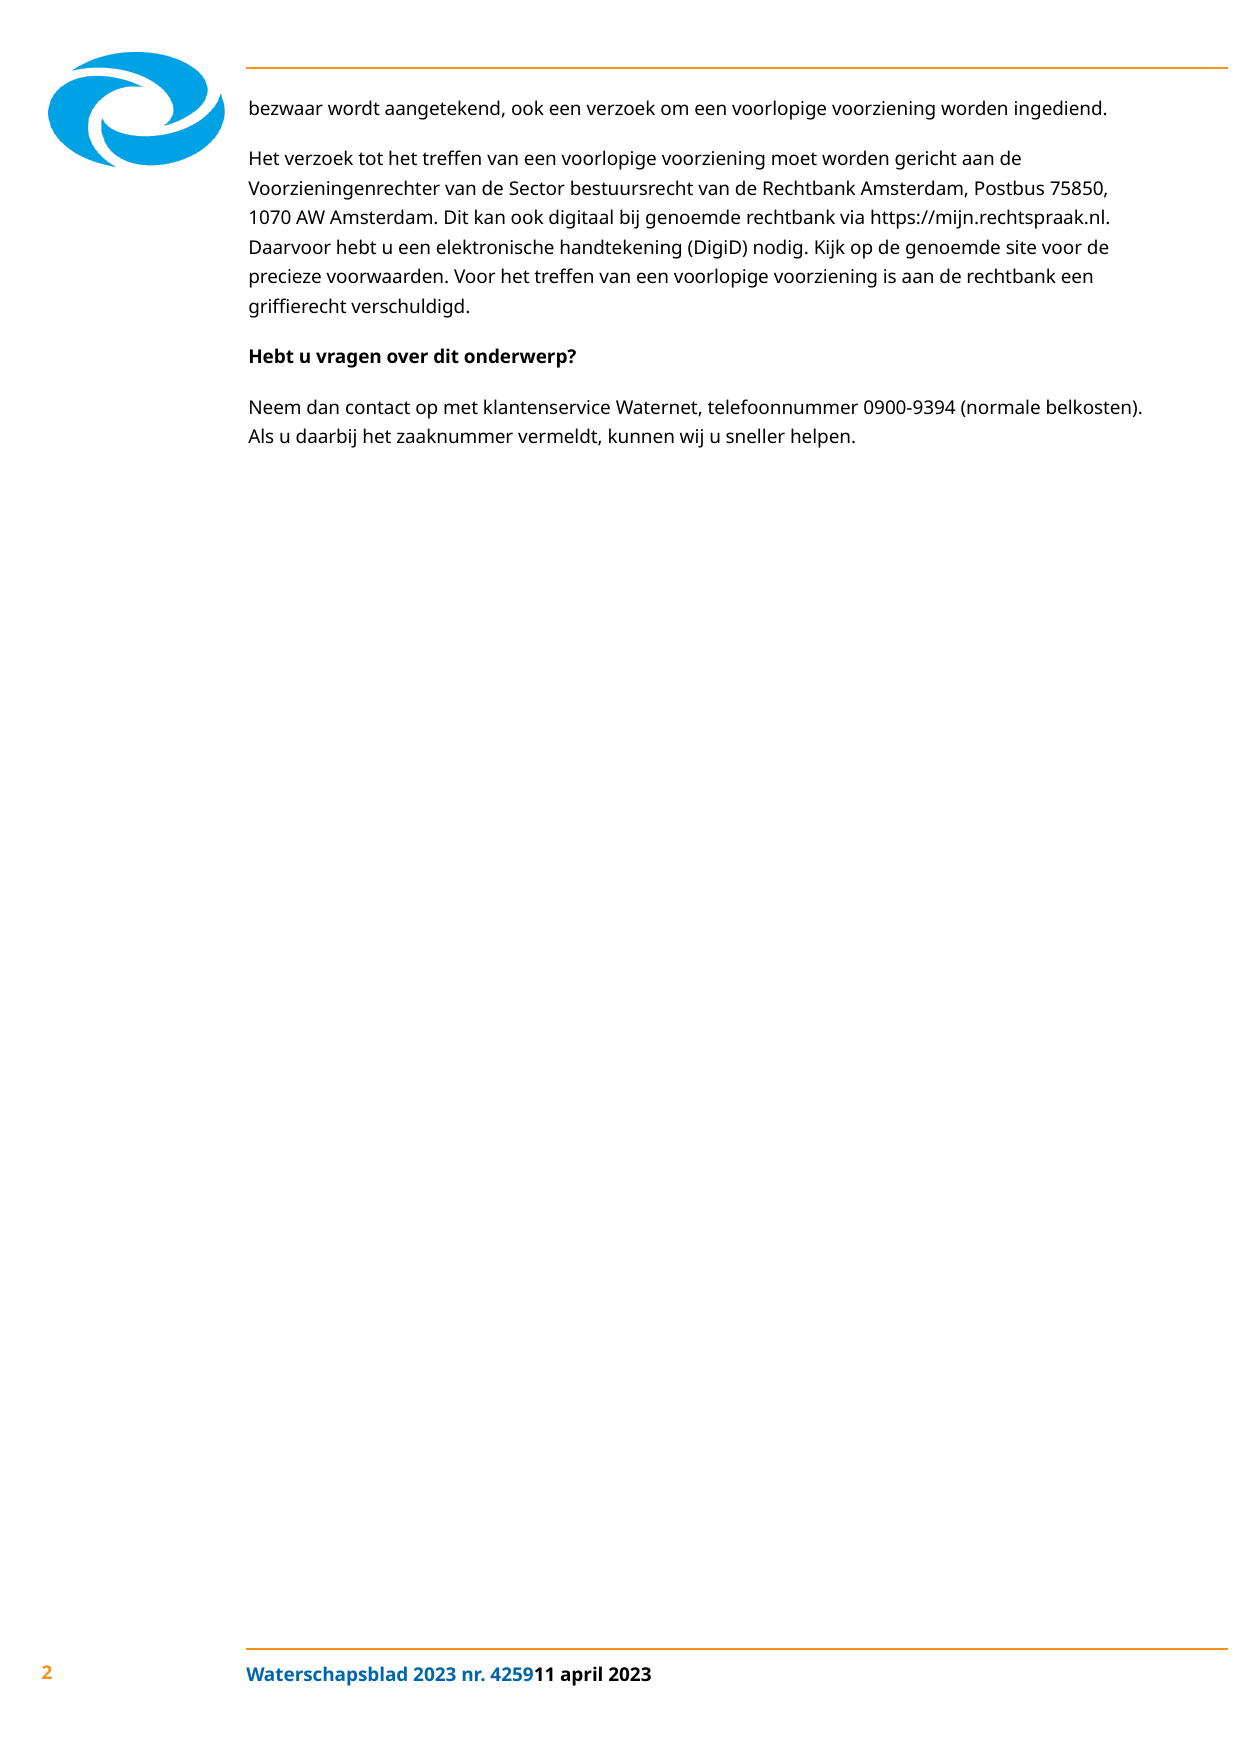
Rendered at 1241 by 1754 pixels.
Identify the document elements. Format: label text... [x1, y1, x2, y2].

text bezwaar wordt aangetekend, ook een verzoek om een voorlopige voorziening worden ingediend. [248, 95, 1152, 121]
text Hebt u vragen over dit onderwerp? [248, 343, 1152, 369]
picture [41, 47, 231, 172]
text Neem dan contact op met klantenservice Waternet, telefoonnummer 0900-9394 (normale belkosten). Als u daarbij het zaaknummer vermeldt, kunnen wij u sneller helpen. [248, 394, 1152, 449]
text Het verzoek tot het treffen van een voorlopige voorziening moet worden gericht aan de Voorzieningenrechter van de Sector bestuursrecht van de Rechtbank Amsterdam, Postbus 75850, 1070 AW Amsterdam. Dit kan ook digitaal bij genoemde rechtbank via https://mijn.rechtspraak.nl. Daarvoor hebt u een elektronische handtekening (DigiD) nodig. Kijk op de genoemde site voor de precieze voorwaarden. Voor het treffen van een voorlopige voorziening is aan de rechtbank een griffierecht verschuldigd. [248, 145, 1152, 319]
